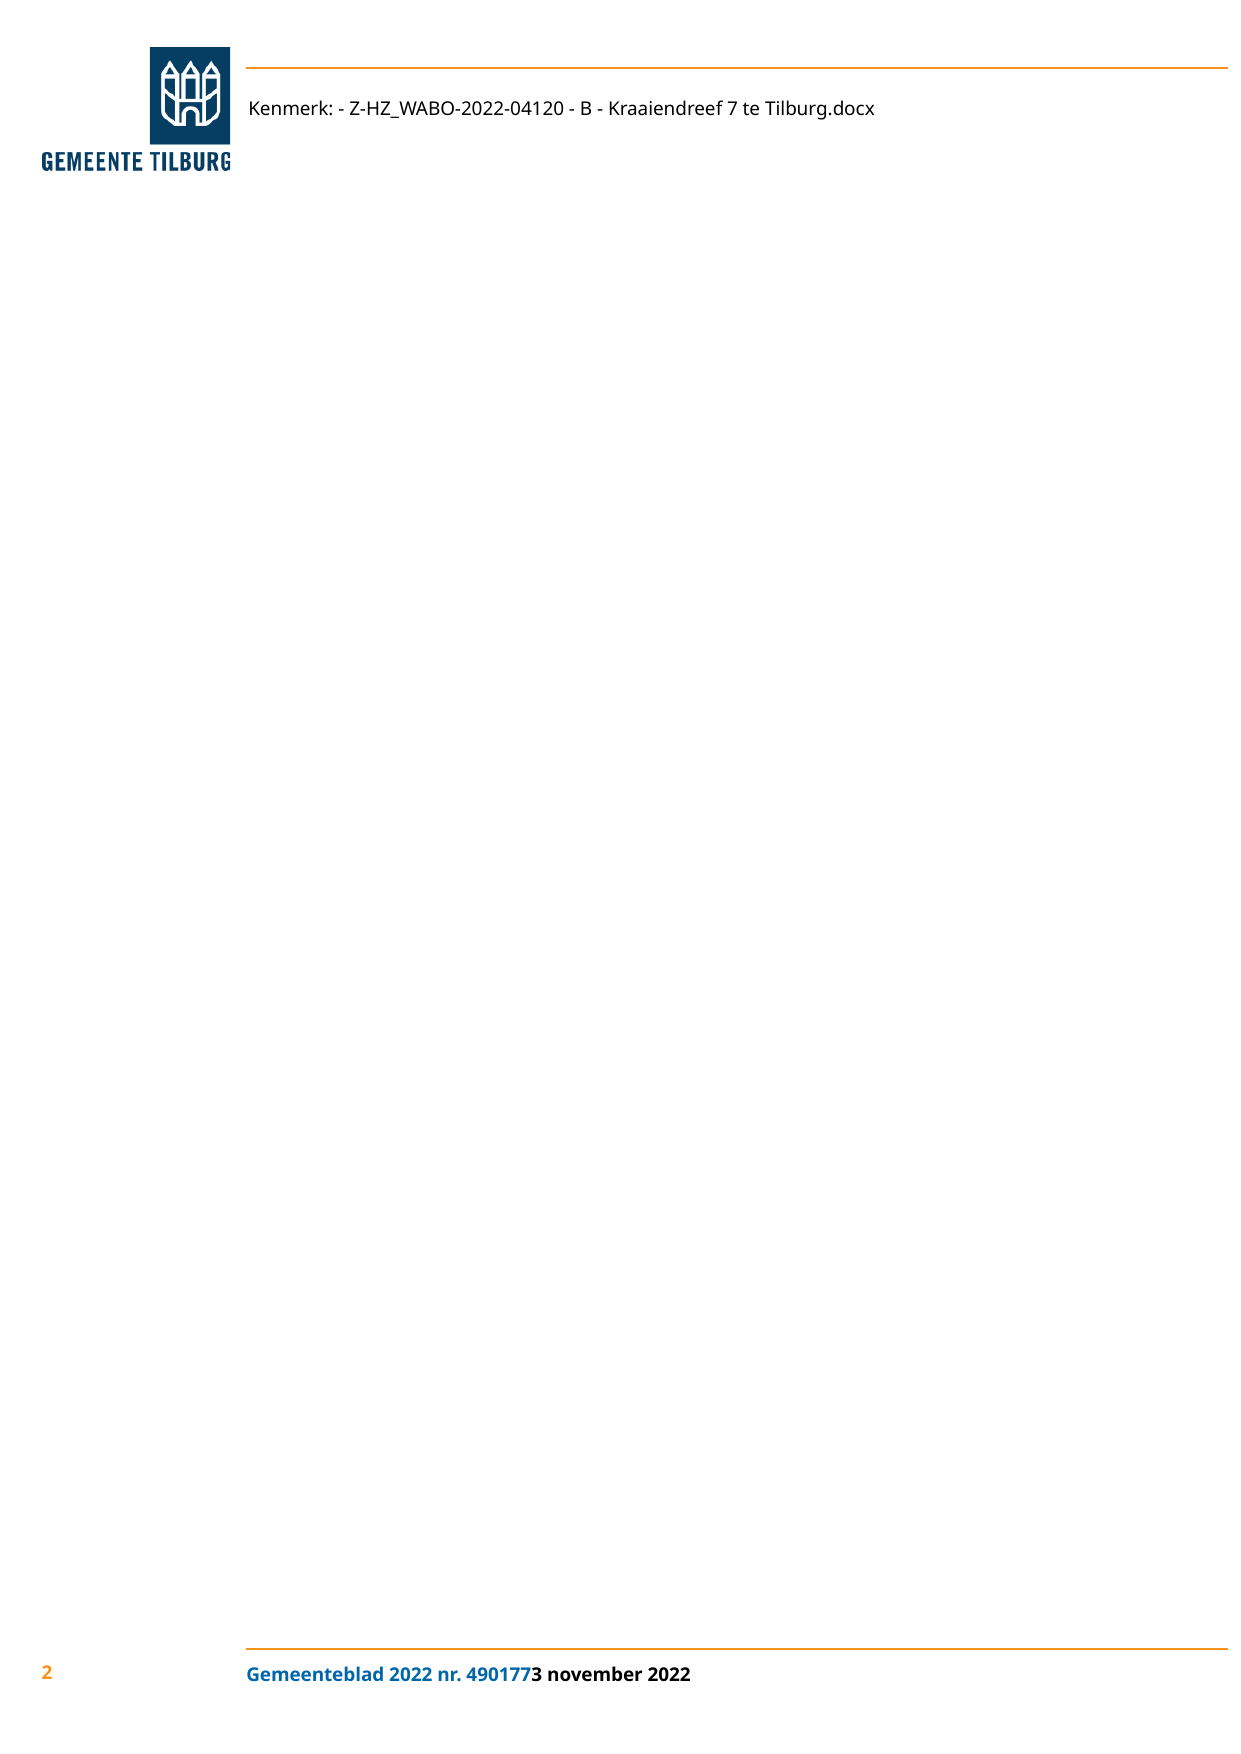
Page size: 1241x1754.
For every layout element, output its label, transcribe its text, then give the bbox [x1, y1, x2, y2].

text Kenmerk: - Z-HZ_WABO-2022-04120 - B - Kraaiendreef 7 te Tilburg.docx [248, 95, 1152, 121]
picture [41, 47, 231, 172]
